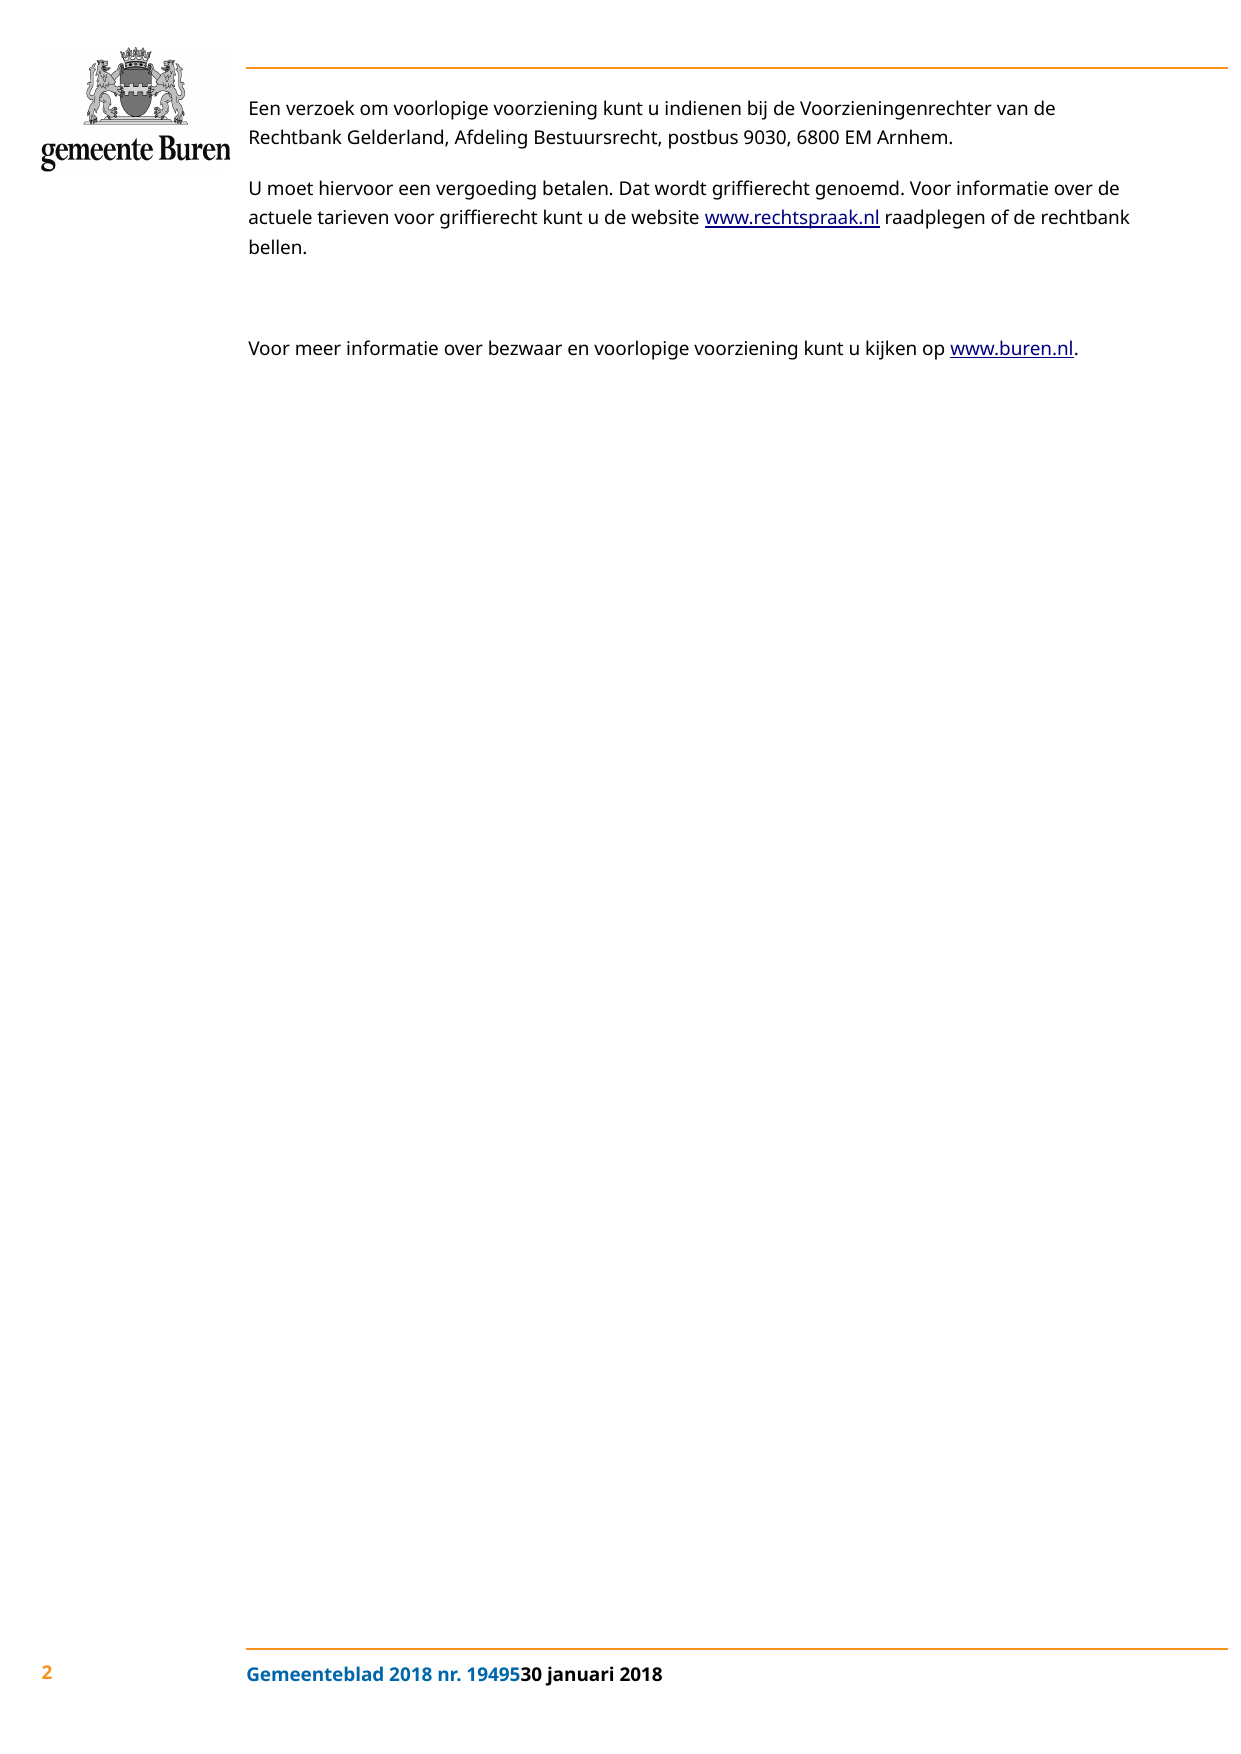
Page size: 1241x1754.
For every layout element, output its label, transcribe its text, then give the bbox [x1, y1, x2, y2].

text Voor meer informatie over bezwaar en voorlopige voorziening kunt u kijken op www.buren.nl. [248, 335, 1152, 361]
picture [41, 47, 231, 172]
text Een verzoek om voorlopige voorziening kunt u indienen bij de Voorzieningenrechter van de Rechtbank Gelderland, Afdeling Bestuursrecht, postbus 9030, 6800 EM Arnhem. [248, 95, 1152, 150]
text U moet hiervoor een vergoeding betalen. Dat wordt griffierecht genoemd. Voor informatie over de actuele tarieven voor griffierecht kunt u de website www.rechtspraak.nl raadplegen of de rechtbank bellen. [248, 175, 1152, 260]
